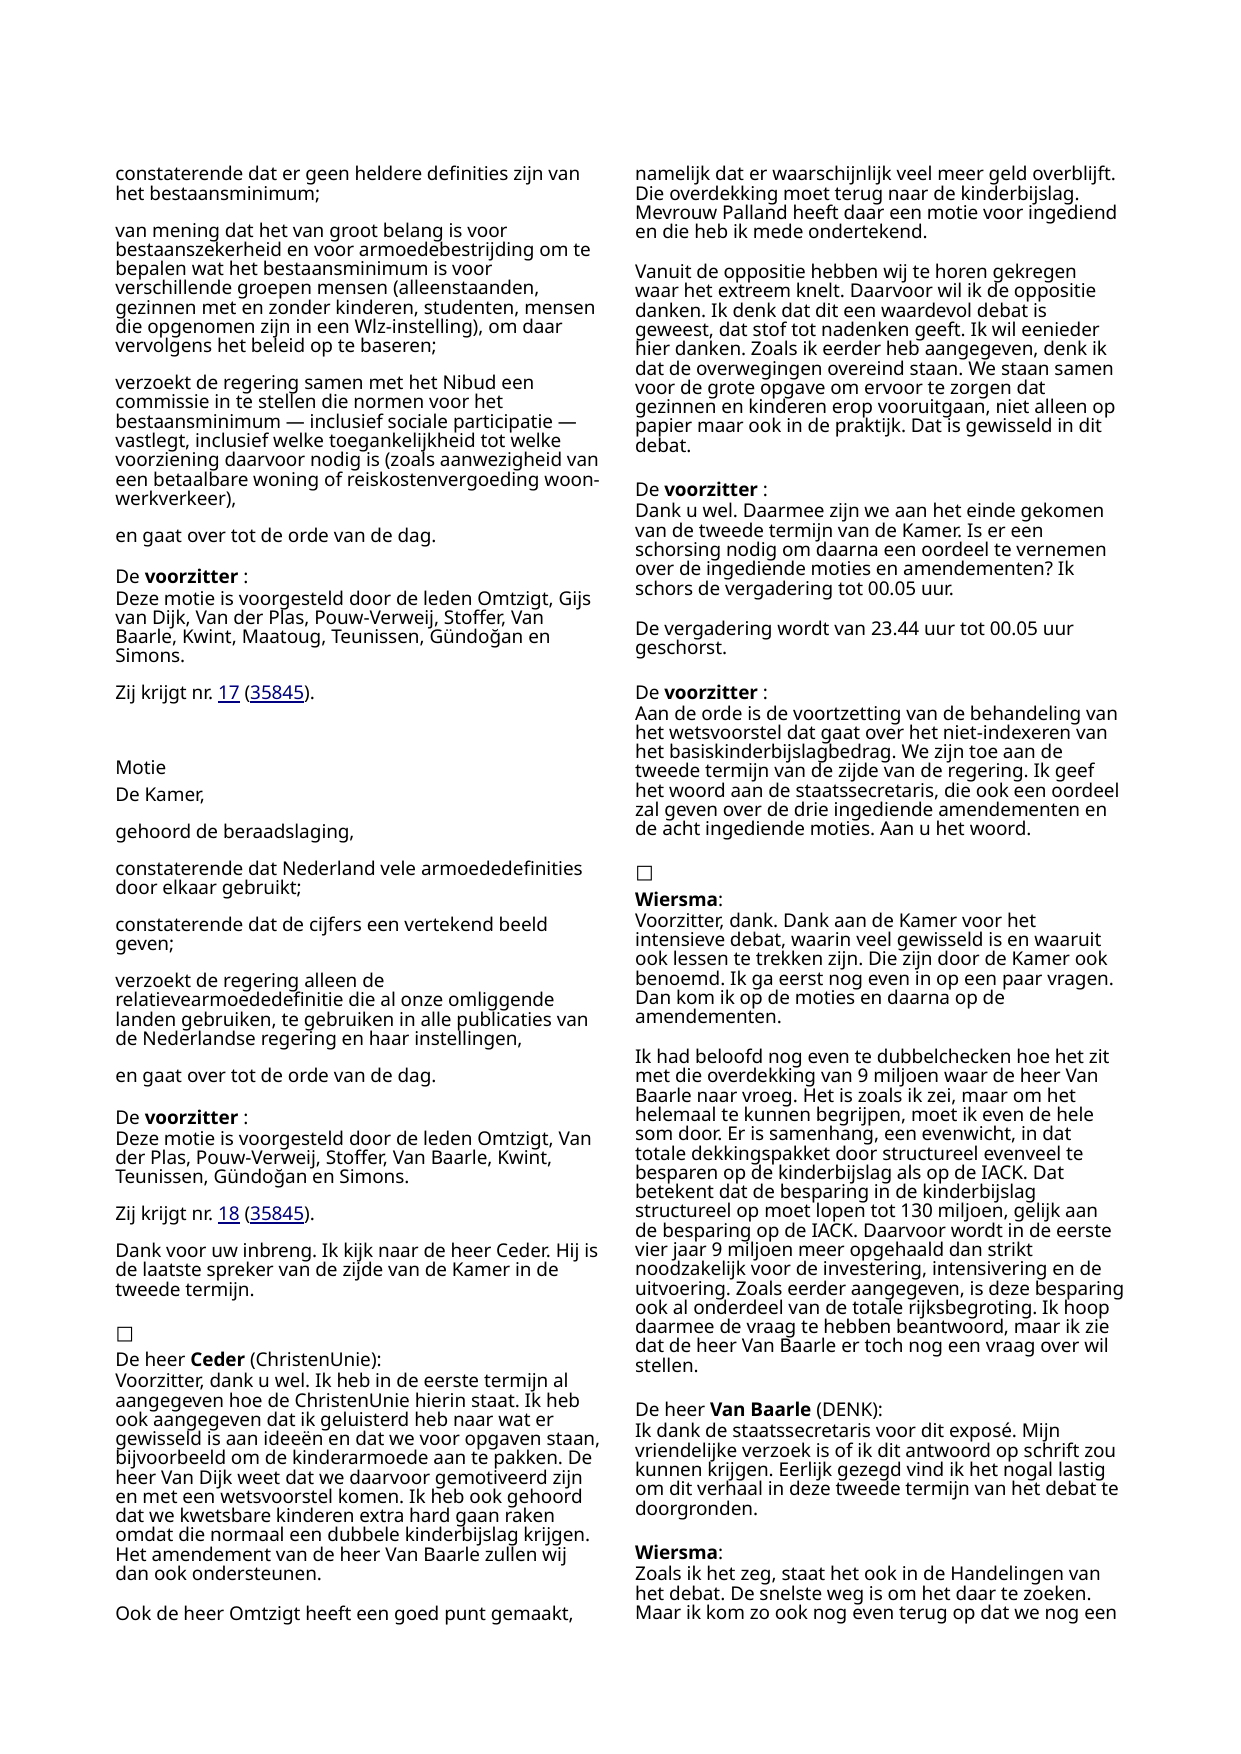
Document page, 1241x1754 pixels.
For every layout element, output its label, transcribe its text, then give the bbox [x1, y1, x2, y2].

text constaterende dat Nederland vele armoededefinities door elkaar gebruikt; [115, 859, 605, 898]
text ⬜ [115, 1321, 605, 1347]
text De heer Ceder (ChristenUnie): [115, 1347, 605, 1372]
text Wiersma: [635, 886, 1125, 912]
text en gaat over tot de orde van de dag. [115, 1067, 605, 1086]
text De vergadering wordt van 23.44 uur tot 00.05 uur geschorst. [635, 619, 1125, 658]
text De voorzitter : [635, 477, 1125, 502]
text Ik had beloofd nog even te dubbelchecken hoe het zit met die overdekking van 9 miljoen waar de heer Van Baarle naar vroeg. Het is zoals ik zei, maar om het helemaal te kunnen begrijpen, moet ik even de hele som door. Er is samenhang, een evenwicht, in dat totale dekkingspakket door structureel evenveel te besparen op de kinderbijslag als op de IACK. Dat betekent dat de besparing in de kinderbijslag structureel op moet lopen tot 130 miljoen, gelijk aan de besparing op de IACK. Daarvoor wordt in de eerste vier jaar 9 miljoen meer opgehaald dan strikt noodzakelijk voor de investering, intensivering en de uitvoering. Zoals eerder aangegeven, is deze besparing ook al onderdeel van de totale rijksbegroting. Ik hoop daarmee de vraag te hebben beantwoord, maar ik zie dat de heer Van Baarle er toch nog een vraag over wil stellen. [635, 1048, 1125, 1376]
text constaterende dat de cijfers een vertekend beeld geven; [115, 916, 605, 954]
text Deze motie is voorgesteld door de leden Omtzigt, Van der Plas, Pouw-Verweij, Stoffer, Van Baarle, Kwint, Teunissen, Gündoğan en Simons. [115, 1129, 605, 1187]
text De heer Van Baarle (DENK): [635, 1397, 1125, 1422]
text De voorzitter : [635, 679, 1125, 705]
text en gaat over tot de orde van de dag. [115, 527, 605, 546]
text De voorzitter : [115, 564, 605, 589]
text Wiersma: [635, 1539, 1125, 1565]
text namelijk dat er waarschijnlijk veel meer geld overblijft. Die overdekking moet terug naar de kinderbijslag. Mevrouw Palland heeft daar een motie voor ingediend en die heb ik mede ondertekend. [635, 165, 1125, 242]
text Motie [115, 754, 605, 780]
text De Kamer, [115, 786, 605, 805]
text Zij krijgt nr. 18 (35845). [115, 1205, 605, 1224]
text Zoals ik het zeg, staat het ook in de Handelingen van het debat. De snelste weg is om het daar te zoeken. Maar ik kom zo ook nog even terug op dat we nog een [635, 1565, 1125, 1623]
text De voorzitter : [115, 1104, 605, 1129]
text verzoekt de regering alleen de relatievearmoededefinitie die al onze omliggende landen gebruiken, te gebruiken in alle publicaties van de Nederlandse regering en haar instellingen, [115, 972, 605, 1049]
text Deze motie is voorgesteld door de leden Omtzigt, Gijs van Dijk, Van der Plas, Pouw-Verweij, Stoffer, Van Baarle, Kwint, Maatoug, Teunissen, Gündoğan en Simons. [115, 589, 605, 667]
text Aan de orde is de voortzetting van de behandeling van het wetsvoorstel dat gaat over het niet-indexeren van het basiskinderbijslagbedrag. We zijn toe aan de tweede termijn van de zijde van de regering. Ik geef het woord aan de staatssecretaris, die ook een oordeel zal geven over de drie ingediende amendementen en de acht ingediende moties. Aan u het woord. [635, 705, 1125, 839]
text Voorzitter, dank u wel. Ik heb in de eerste termijn al aangegeven hoe de ChristenUnie hierin staat. Ik heb ook aangegeven dat ik geluisterd heb naar wat er gewisseld is aan ideeën en dat we voor opgaven staan, bijvoorbeeld om de kinderarmoede aan te pakken. De heer Van Dijk weet dat we daarvoor gemotiveerd zijn en met een wetsvoorstel komen. Ik heb ook gehoord dat we kwetsbare kinderen extra hard gaan raken omdat die normaal een dubbele kinderbijslag krijgen. Het amendement van de heer Van Baarle zullen wij dan ook ondersteunen. [115, 1372, 605, 1584]
text Zij krijgt nr. 17 (35845). [115, 684, 605, 703]
text Ook de heer Omtzigt heeft een goed punt gemaakt, [115, 1605, 605, 1624]
text Dank voor uw inbreng. Ik kijk naar de heer Ceder. Hij is de laatste spreker van de zijde van de Kamer in de tweede termijn. [115, 1242, 605, 1300]
text Vanuit de oppositie hebben wij te horen gekregen waar het extreem knelt. Daarvoor wil ik de oppositie danken. Ik denk dat dit een waardevol debat is geweest, dat stof tot nadenken geeft. Ik wil eenieder hier danken. Zoals ik eerder heb aangegeven, denk ik dat de overwegingen overeind staan. We staan samen voor de grote opgave om ervoor te zorgen dat gezinnen en kinderen erop vooruitgaan, niet alleen op papier maar ook in de praktijk. Dat is gewisseld in dit debat. [635, 263, 1125, 456]
text Dank u wel. Daarmee zijn we aan het einde gekomen van de tweede termijn van de Kamer. Is er een schorsing nodig om daarna een oordeel te vernemen over de ingediende moties en amendementen? Ik schors de vergadering tot 00.05 uur. [635, 502, 1125, 599]
text van mening dat het van groot belang is voor bestaanszekerheid en voor armoedebestrijding om te bepalen wat het bestaansminimum is voor verschillende groepen mensen (alleenstaanden, gezinnen met en zonder kinderen, studenten, mensen die opgenomen zijn in een Wlz-instelling), om daar vervolgens het beleid op te baseren; [115, 222, 605, 356]
text constaterende dat er geen heldere definities zijn van het bestaansminimum; [115, 165, 605, 204]
text verzoekt de regering samen met het Nibud een commissie in te stellen die normen voor het bestaansminimum — inclusief sociale participatie — vastlegt, inclusief welke toegankelijkheid tot welke voorziening daarvoor nodig is (zoals aanwezigheid van een betaalbare woning of reiskostenvergoeding woon-werkverkeer), [115, 374, 605, 509]
text ⬜ [635, 860, 1125, 886]
text Ik dank de staatssecretaris voor dit exposé. Mijn vriendelijke verzoek is of ik dit antwoord op schrift zou kunnen krijgen. Eerlijk gezegd vind ik het nogal lastig om dit verhaal in deze tweede termijn van het debat te doorgronden. [635, 1422, 1125, 1519]
text gehoord de beraadslaging, [115, 823, 605, 842]
text Voorzitter, dank. Dank aan de Kamer voor het intensieve debat, waarin veel gewisseld is en waaruit ook lessen te trekken zijn. Die zijn door de Kamer ook benoemd. Ik ga eerst nog even in op een paar vragen. Dan kom ik op de moties en daarna op de amendementen. [635, 912, 1125, 1027]
